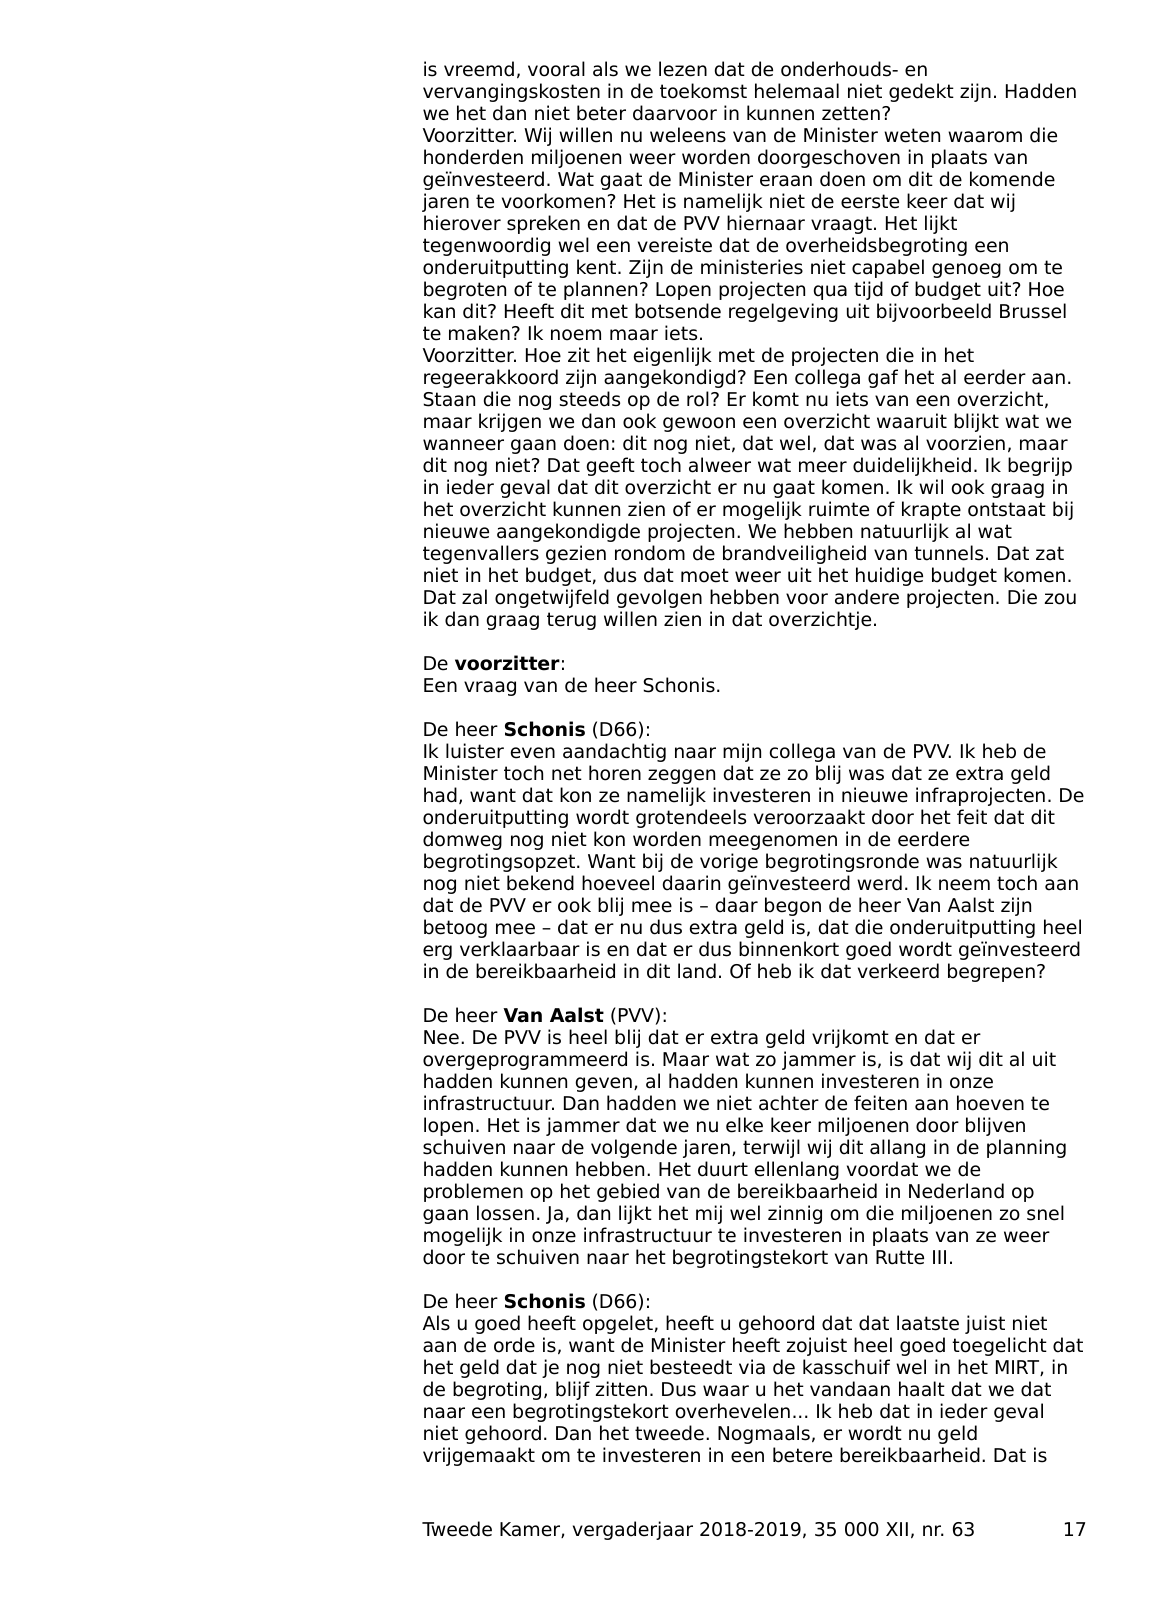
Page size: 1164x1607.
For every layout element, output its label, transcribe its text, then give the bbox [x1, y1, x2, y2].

text Ik luister even aandachtig naar mijn collega van de PVV. Ik heb de Minister toch net horen zeggen dat ze zo blij was dat ze extra geld had, want dat kon ze namelijk investeren in nieuwe infraprojecten. De onderuitputting wordt grotendeels veroorzaakt door het feit dat dit domweg nog niet kon worden meegenomen in de eerdere begrotingsopzet. Want bij de vorige begrotingsronde was natuurlijk nog niet bekend hoeveel daarin geïnvesteerd werd. Ik neem toch aan dat de PVV er ook blij mee is – daar begon de heer Van Aalst zijn betoog mee – dat er nu dus extra geld is, dat die onderuitputting heel erg verklaarbaar is en dat er dus binnenkort goed wordt geïnvesteerd in de bereikbaarheid in dit land. Of heb ik dat verkeerd begrepen? [422, 741, 1087, 983]
text De heer Schonis (D66): [422, 719, 1087, 741]
text De heer Schonis (D66): [422, 1291, 1087, 1313]
text Als u goed heeft opgelet, heeft u gehoord dat dat laatste juist niet aan de orde is, want de Minister heeft zojuist heel goed toegelicht dat het geld dat je nog niet besteedt via de kasschuif wel in het MIRT, in de begroting, blijf zitten. Dus waar u het vandaan haalt dat we dat naar een begrotingstekort overhevelen... Ik heb dat in ieder geval niet gehoord. Dan het tweede. Nogmaals, er wordt nu geld vrijgemaakt om te investeren in een betere bereikbaarheid. Dat is [422, 1313, 1087, 1467]
text Voorzitter. Wij willen nu weleens van de Minister weten waarom die honderden miljoenen weer worden doorgeschoven in plaats van geïnvesteerd. Wat gaat de Minister eraan doen om dit de komende jaren te voorkomen? Het is namelijk niet de eerste keer dat wij hierover spreken en dat de PVV hiernaar vraagt. Het lijkt tegenwoordig wel een vereiste dat de overheidsbegroting een onderuitputting kent. Zijn de ministeries niet capabel genoeg om te begroten of te plannen? Lopen projecten qua tijd of budget uit? Hoe kan dit? Heeft dit met botsende regelgeving uit bijvoorbeeld Brussel te maken? Ik noem maar iets. [422, 125, 1087, 345]
text De heer Van Aalst (PVV): [422, 1005, 1087, 1027]
text is vreemd, vooral als we lezen dat de onderhouds- en vervangingskosten in de toekomst helemaal niet gedekt zijn. Hadden we het dan niet beter daarvoor in kunnen zetten? [422, 59, 1087, 125]
text Voorzitter. Hoe zit het eigenlijk met de projecten die in het regeerakkoord zijn aangekondigd? Een collega gaf het al eerder aan. Staan die nog steeds op de rol? Er komt nu iets van een overzicht, maar krijgen we dan ook gewoon een overzicht waaruit blijkt wat we wanneer gaan doen: dit nog niet, dat wel, dat was al voorzien, maar dit nog niet? Dat geeft toch alweer wat meer duidelijkheid. Ik begrijp in ieder geval dat dit overzicht er nu gaat komen. Ik wil ook graag in het overzicht kunnen zien of er mogelijk ruimte of krapte ontstaat bij nieuwe aangekondigde projecten. We hebben natuurlijk al wat tegenvallers gezien rondom de brandveiligheid van tunnels. Dat zat niet in het budget, dus dat moet weer uit het huidige budget komen. Dat zal ongetwijfeld gevolgen hebben voor andere projecten. Die zou ik dan graag terug willen zien in dat overzichtje. [422, 345, 1087, 631]
text Een vraag van de heer Schonis. [422, 675, 1087, 697]
text Nee. De PVV is heel blij dat er extra geld vrijkomt en dat er overgeprogrammeerd is. Maar wat zo jammer is, is dat wij dit al uit hadden kunnen geven, al hadden kunnen investeren in onze infrastructuur. Dan hadden we niet achter de feiten aan hoeven te lopen. Het is jammer dat we nu elke keer miljoenen door blijven schuiven naar de volgende jaren, terwijl wij dit allang in de planning hadden kunnen hebben. Het duurt ellenlang voordat we de problemen op het gebied van de bereikbaarheid in Nederland op gaan lossen. Ja, dan lijkt het mij wel zinnig om die miljoenen zo snel mogelijk in onze infrastructuur te investeren in plaats van ze weer door te schuiven naar het begrotingstekort van Rutte III. [422, 1027, 1087, 1268]
text De voorzitter: [422, 653, 1087, 675]
